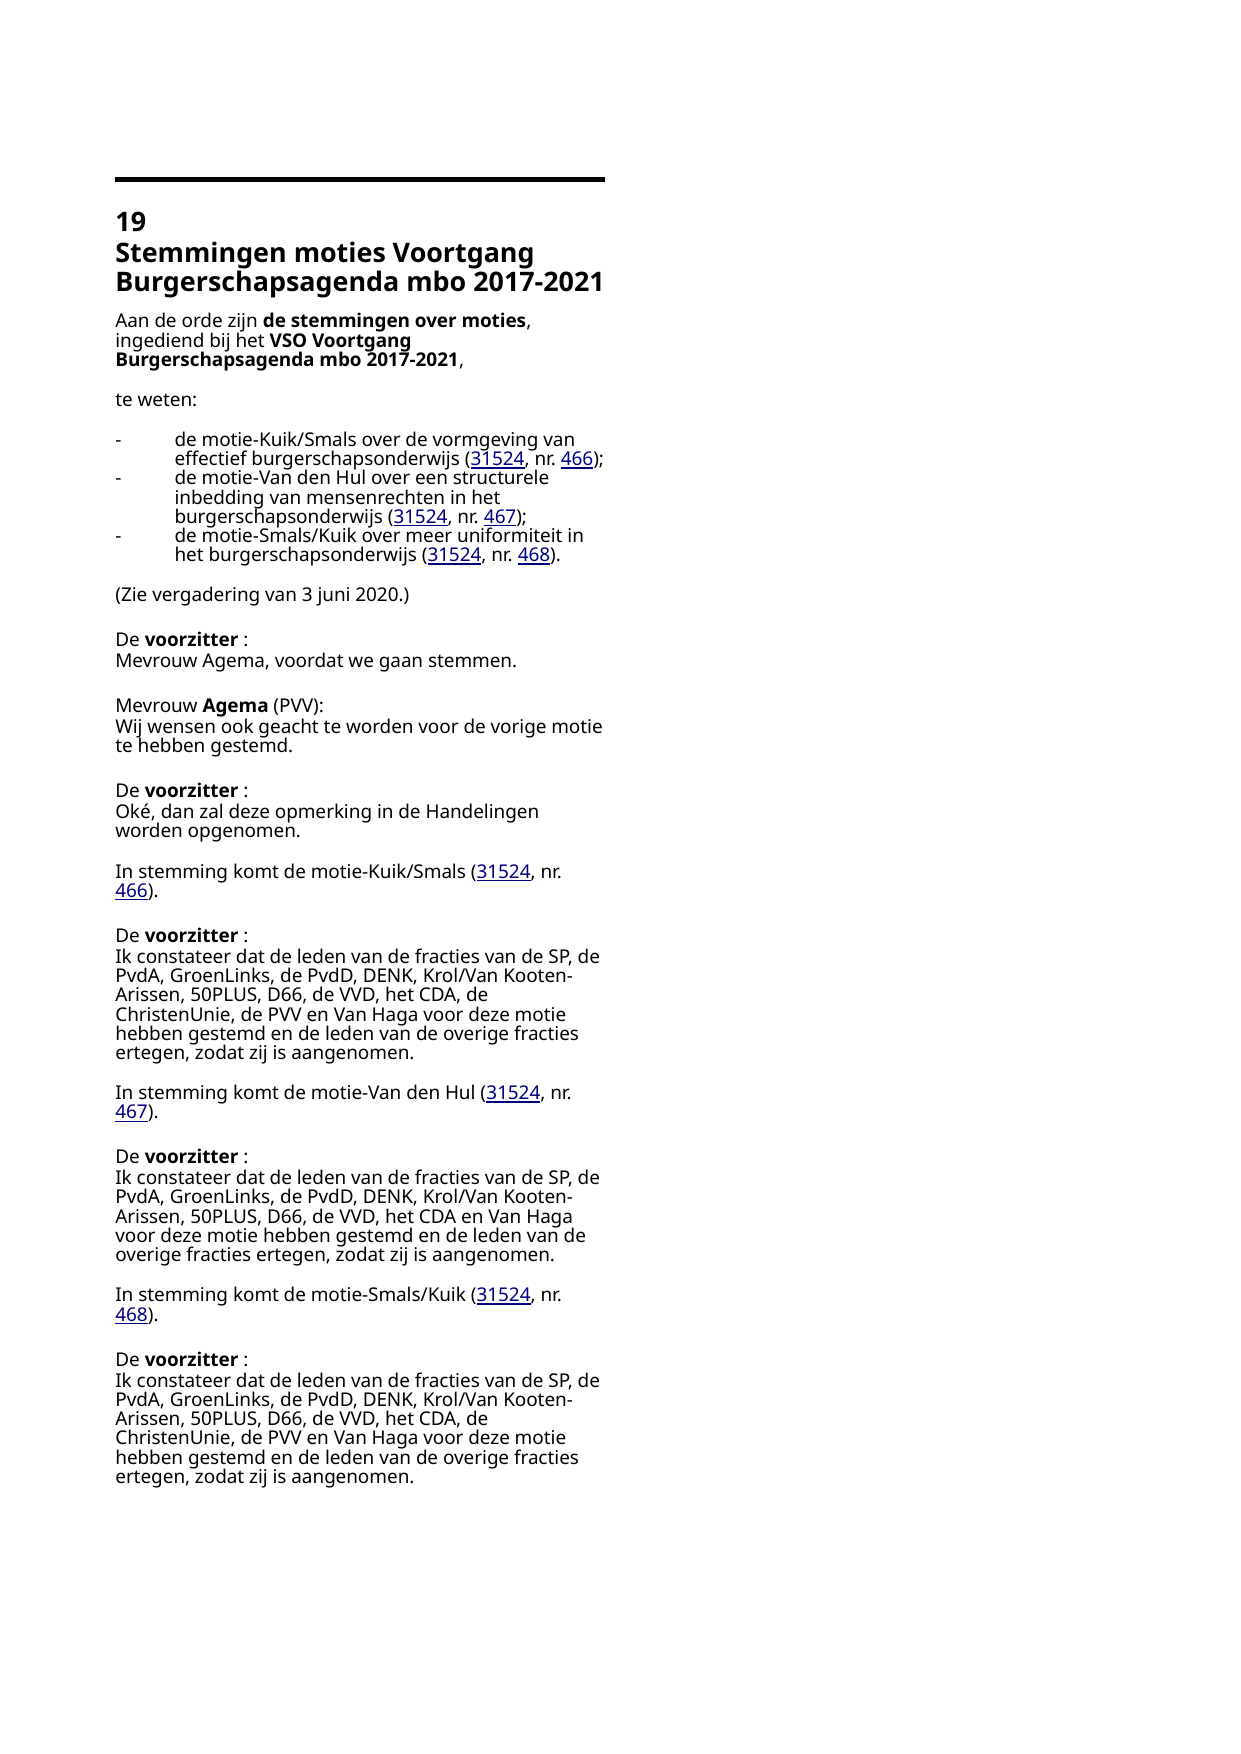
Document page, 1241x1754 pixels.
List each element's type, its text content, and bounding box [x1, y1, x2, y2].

text Stemmingen moties Voortgang Burgerschapsagenda mbo 2017-2021 [115, 239, 605, 312]
text Mevrouw Agema, voordat we gaan stemmen. [115, 652, 605, 672]
text De voorzitter : [115, 627, 605, 652]
text Wij wensen ook geacht te worden voor de vorige motie te hebben gestemd. [115, 718, 605, 757]
text De voorzitter : [115, 777, 605, 803]
text Mevrouw Agema (PVV): [115, 692, 605, 718]
text Oké, dan zal deze opmerking in de Handelingen worden opgenomen. [115, 803, 605, 842]
text In stemming komt de motie-Kuik/Smals (31524, nr. 466). [115, 863, 605, 901]
list de motie-Kuik/Smals over de vormgeving van effectief burgerschapsonderwijs (31524, nr. 466); [115, 431, 605, 469]
list de motie-Van den Hul over een structurele inbedding van mensenrechten in het burgerschapsonderwijs (31524, nr. 467); [115, 469, 605, 527]
list de motie-Smals/Kuik over meer uniformiteit in het burgerschapsonderwijs (31524, nr. 468). [115, 527, 605, 566]
text In stemming komt de motie-Van den Hul (31524, nr. 467). [115, 1084, 605, 1123]
text 19 [115, 203, 605, 239]
text De voorzitter : [115, 1346, 605, 1372]
text te weten: [115, 391, 605, 410]
text (Zie vergadering van 3 juni 2020.) [115, 586, 605, 606]
text In stemming komt de motie-Smals/Kuik (31524, nr. 468). [115, 1286, 605, 1325]
text Aan de orde zijn de stemmingen over moties, ingediend bij het VSO Voortgang Burgerschapsagenda mbo 2017-2021, [115, 312, 605, 370]
text Ik constateer dat de leden van de fracties van de SP, de PvdA, GroenLinks, de PvdD, DENK, Krol/Van Kooten-Arissen, 50PLUS, D66, de VVD, het CDA, de ChristenUnie, de PVV en Van Haga voor deze motie hebben gestemd en de leden van de overige fracties ertegen, zodat zij is aangenomen. [115, 1372, 605, 1487]
text De voorzitter : [115, 1143, 605, 1169]
text De voorzitter : [115, 922, 605, 948]
text Ik constateer dat de leden van de fracties van de SP, de PvdA, GroenLinks, de PvdD, DENK, Krol/Van Kooten-Arissen, 50PLUS, D66, de VVD, het CDA, de ChristenUnie, de PVV en Van Haga voor deze motie hebben gestemd en de leden van de overige fracties ertegen, zodat zij is aangenomen. [115, 948, 605, 1063]
text Ik constateer dat de leden van de fracties van de SP, de PvdA, GroenLinks, de PvdD, DENK, Krol/Van Kooten-Arissen, 50PLUS, D66, de VVD, het CDA en Van Haga voor deze motie hebben gestemd en de leden van de overige fracties ertegen, zodat zij is aangenomen. [115, 1169, 605, 1266]
